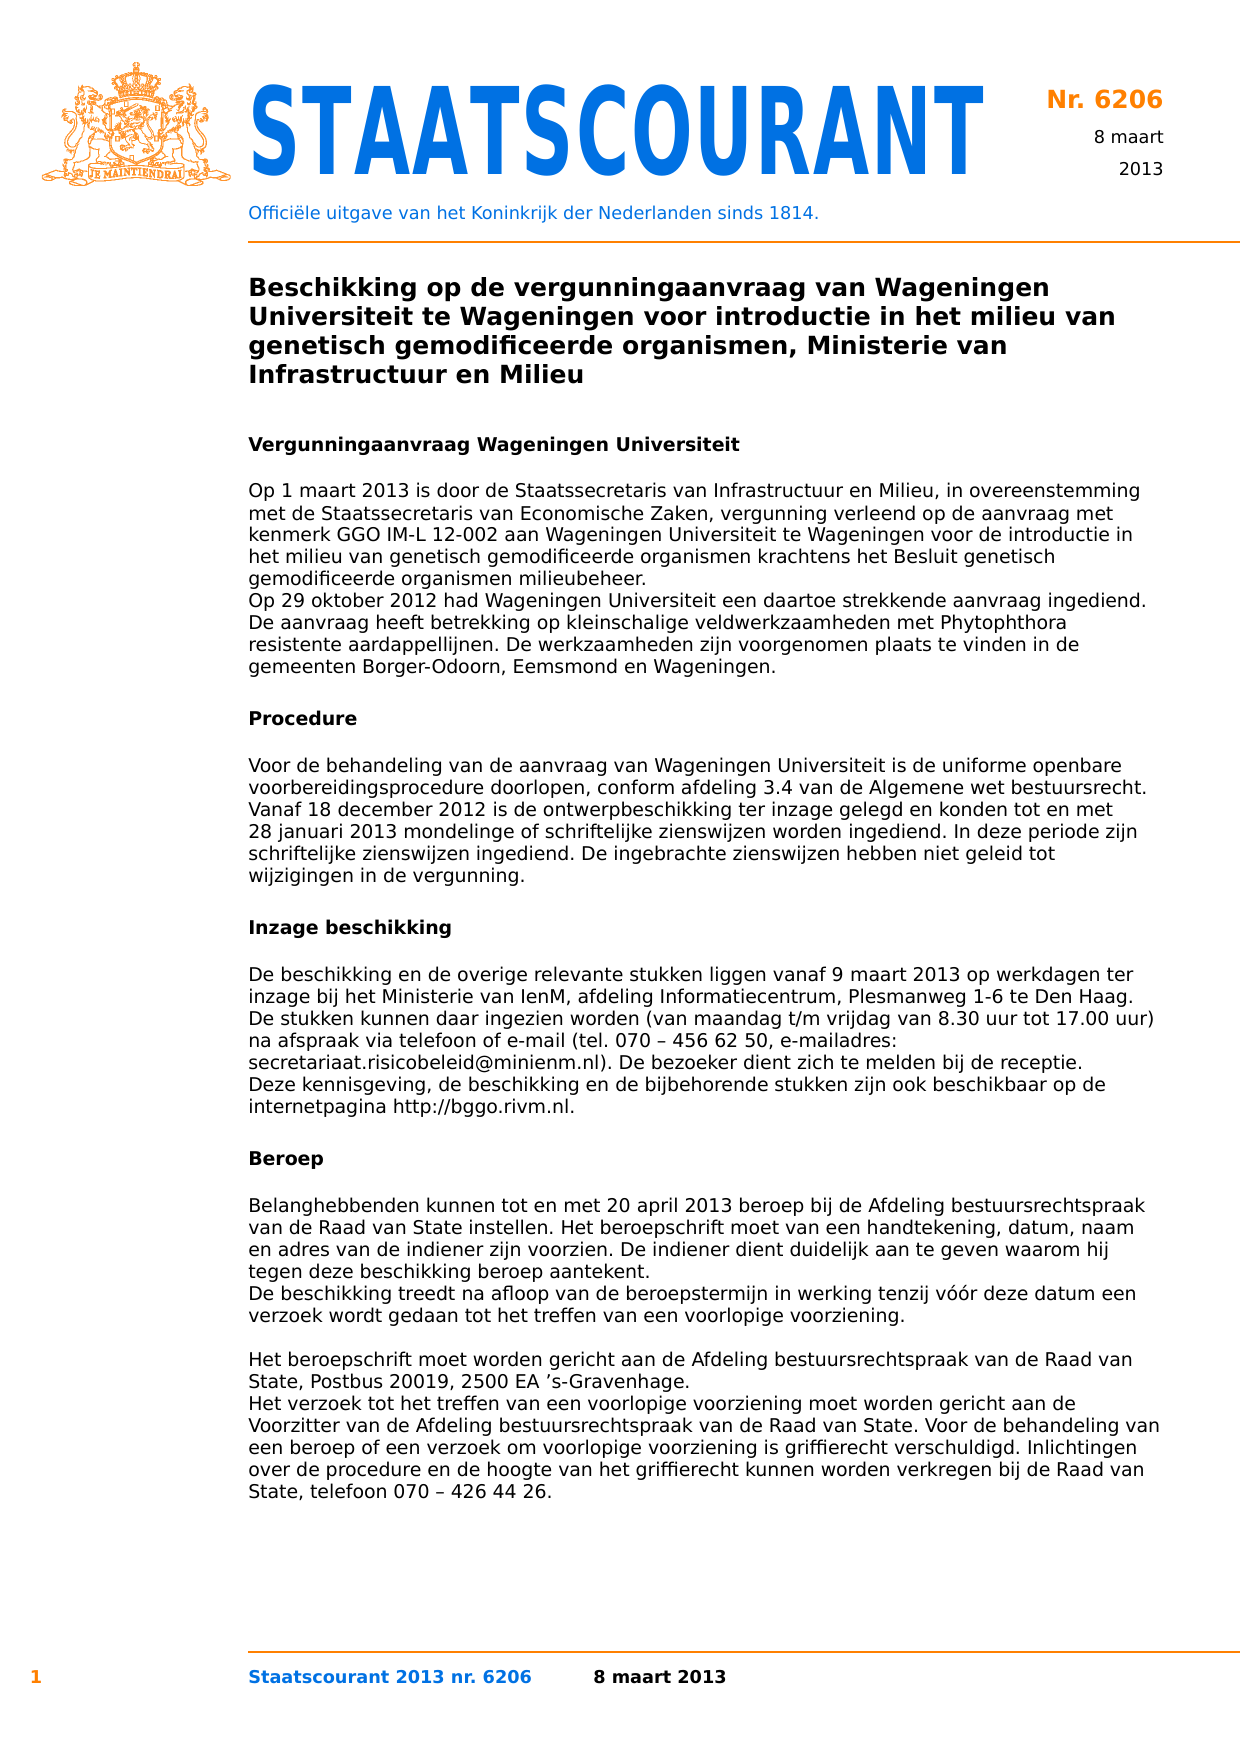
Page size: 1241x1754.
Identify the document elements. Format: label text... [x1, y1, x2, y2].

text Vanaf 18 december 2012 is de ontwerpbeschikking ter inzage gelegd en konden tot en met 28 januari 2013 mondelinge of schriftelijke zienswijzen worden ingediend. In deze periode zijn schriftelijke zienswijzen ingediend. De ingebrachte zienswijzen hebben niet geleid tot wijzigingen in de vergunning. [248, 799, 1163, 887]
subtitle Beroep [248, 1148, 1163, 1170]
text Belanghebbenden kunnen tot en met 20 april 2013 beroep bij de Afdeling bestuursrechtspraak van de Raad van State instellen. Het beroepschrift moet van een handtekening, datum, naam en adres van de indiener zijn voorzien. De indiener dient duidelijk aan te geven waarom hij tegen deze beschikking beroep aantekent. [248, 1195, 1163, 1283]
text Op 1 maart 2013 is door de Staatssecretaris van Infrastructuur en Milieu, in overeenstemming met de Staatssecretaris van Economische Zaken, vergunning verleend op de aanvraag met kenmerk GGO IM-L 12-002 aan Wageningen Universiteit te Wageningen voor de introductie in het milieu van genetisch gemodificeerde organismen krachtens het Besluit genetisch gemodificeerde organismen milieubeheer. [248, 480, 1163, 590]
table_header [25, 62, 248, 241]
text Het verzoek tot het treffen van een voorlopige voorziening moet worden gericht aan de Voorzitter van de Afdeling bestuursrechtspraak van de Raad van State. Voor de behandeling van een beroep of een verzoek om voorlopige voorziening is griffierecht verschuldigd. Inlichtingen over de procedure en de hoogte van het griffierecht kunnen worden verkregen bij de Raad van State, telefoon 070 – 426 44 26. [248, 1393, 1163, 1502]
picture [41, 62, 231, 186]
subtitle Inzage beschikking [248, 917, 1163, 939]
text De beschikking en de overige relevante stukken liggen vanaf 9 maart 2013 op werkdagen ter inzage bij het Ministerie van IenM, afdeling Informatiecentrum, Plesmanweg 1-6 te Den Haag. De stukken kunnen daar ingezien worden (van maandag t/m vrijdag van 8.30 uur tot 17.00 uur) na afspraak via telefoon of e-mail (tel. 070 – 456 62 50, e-mailadres: [248, 964, 1163, 1052]
text De beschikking treedt na afloop van de beroepstermijn in werking tenzij vóór deze datum een verzoek wordt gedaan tot het treffen van een voorlopige voorziening. [248, 1283, 1163, 1327]
table_cell Officiële uitgave van het Koninkrijk der Nederlanden sinds 1814. [248, 203, 1240, 241]
text Het beroepschrift moet worden gericht aan de Afdeling bestuursrechtspraak van de Raad van State, Postbus 20019, 2500 EA ’s-Gravenhage. [248, 1349, 1163, 1393]
text Deze kennisgeving, de beschikking en de bijbehorende stukken zijn ook beschikbaar op de internetpagina http://bggo.rivm.nl. [248, 1074, 1163, 1118]
subtitle Vergunningaanvraag Wageningen Universiteit [248, 433, 1163, 455]
table_header Nr. 6206 [998, 62, 1240, 121]
text Op 29 oktober 2012 had Wageningen Universiteit een daartoe strekkende aanvraag ingediend. [248, 590, 1163, 612]
subtitle Beschikking op de vergunningaanvraag van Wageningen Universiteit te Wageningen voor introductie in het milieu van genetisch gemodificeerde organismen, Ministerie van Infrastructuur en Milieu [248, 273, 1163, 390]
text Voor de behandeling van de aanvraag van Wageningen Universiteit is de uniforme openbare voorbereidingsprocedure doorlopen, conform afdeling 3.4 van de Algemene wet bestuursrecht. [248, 755, 1163, 799]
text secretariaat.risicobeleid@minienm.nl). De bezoeker dient zich te melden bij de receptie. [248, 1052, 1163, 1074]
table_header STAATSCOURANT [248, 62, 998, 203]
text De aanvraag heeft betrekking op kleinschalige veldwerkzaamheden met Phytophthora resistente aardappellijnen. De werkzaamheden zijn voorgenomen plaats te vinden in de gemeenten Borger-Odoorn, Eemsmond en Wageningen. [248, 612, 1163, 678]
table_cell 8 maart [998, 121, 1240, 153]
subtitle Procedure [248, 708, 1163, 730]
table_cell 2013 [998, 153, 1240, 203]
